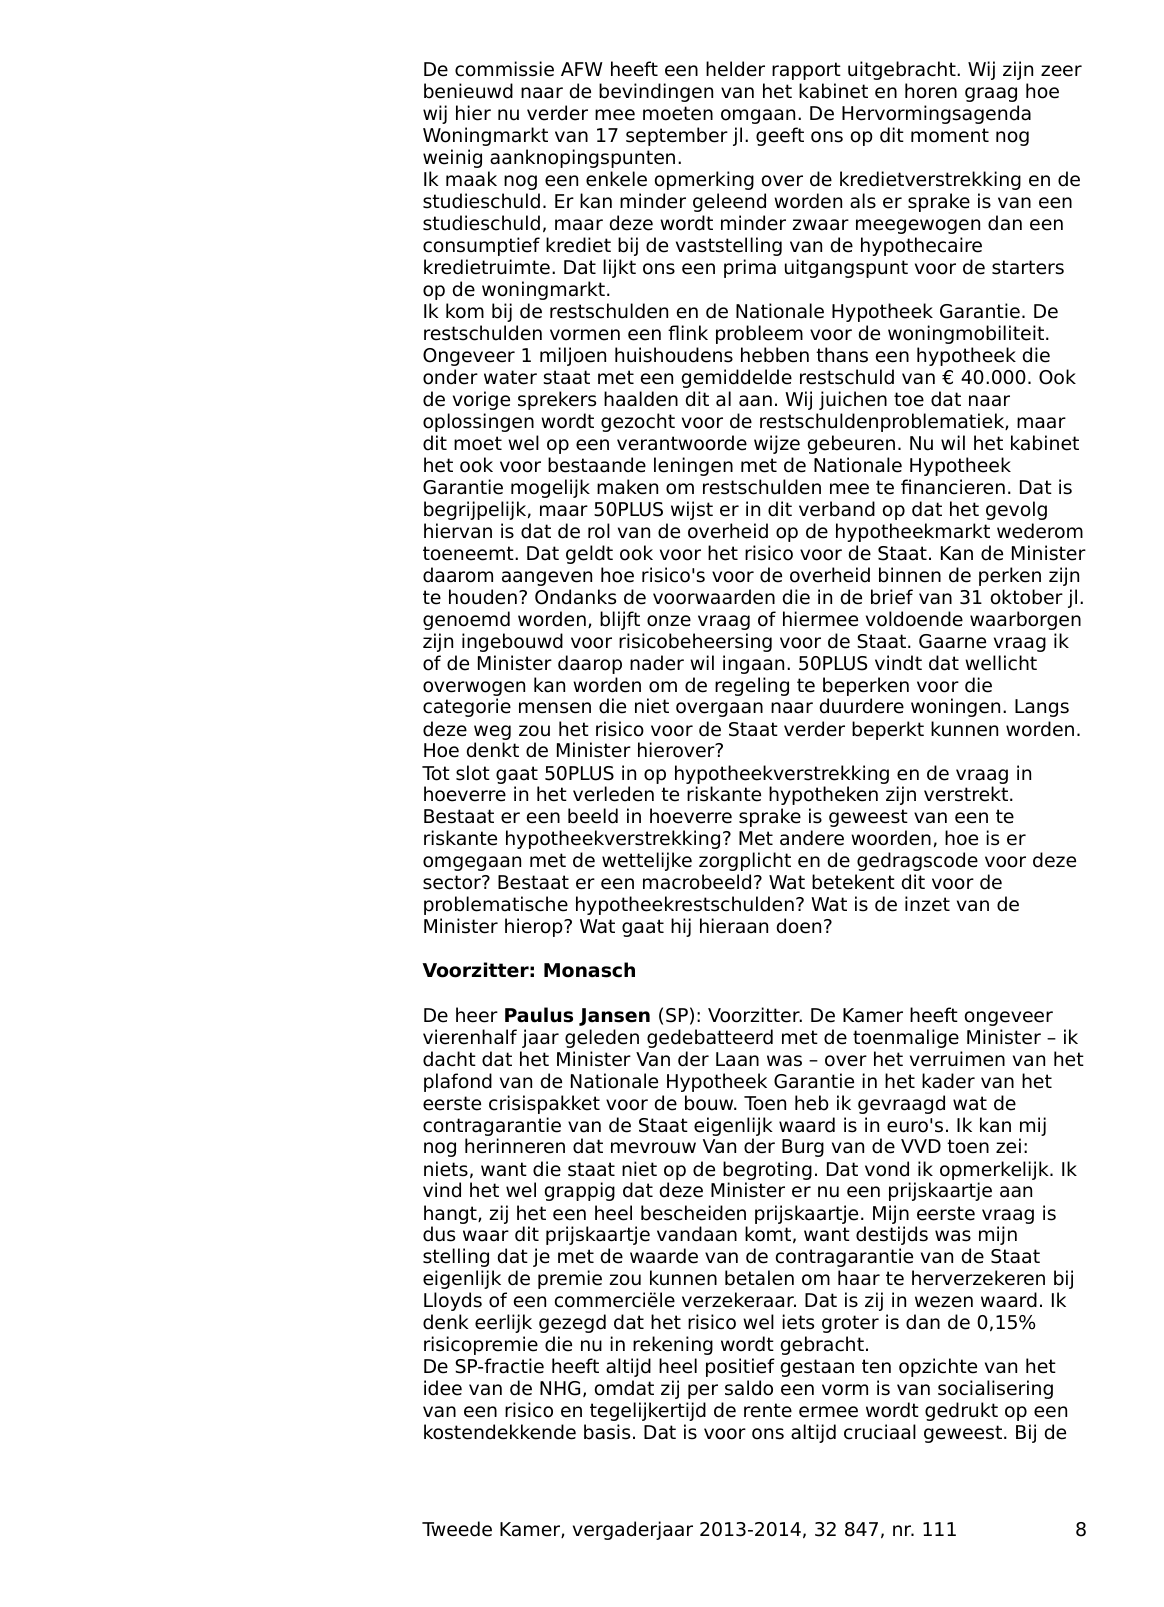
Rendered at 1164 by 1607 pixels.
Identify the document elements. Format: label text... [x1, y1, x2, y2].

text Tot slot gaat 50PLUS in op hypotheekverstrekking en de vraag in hoeverre in het verleden te riskante hypotheken zijn verstrekt. Bestaat er een beeld in hoeverre sprake is geweest van een te riskante hypotheekverstrekking? Met andere woorden, hoe is er omgegaan met de wettelijke zorgplicht en de gedragscode voor deze sector? Bestaat er een macrobeeld? Wat betekent dit voor de problematische hypotheekrestschulden? Wat is de inzet van de Minister hierop? Wat gaat hij hieraan doen? [422, 762, 1087, 938]
text Ik maak nog een enkele opmerking over de kredietverstrekking en de studieschuld. Er kan minder geleend worden als er sprake is van een studieschuld, maar deze wordt minder zwaar meegewogen dan een consumptief krediet bij de vaststelling van de hypothecaire kredietruimte. Dat lijkt ons een prima uitgangspunt voor de starters op de woningmarkt. [422, 169, 1087, 301]
text De commissie AFW heeft een helder rapport uitgebracht. Wij zijn zeer benieuwd naar de bevindingen van het kabinet en horen graag hoe wij hier nu verder mee moeten omgaan. De Hervormingsagenda Woningmarkt van 17 september jl. geeft ons op dit moment nog weinig aanknopingspunten. [422, 59, 1087, 169]
text De SP-fractie heeft altijd heel positief gestaan ten opzichte van het idee van de NHG, omdat zij per saldo een vorm is van socialisering van een risico en tegelijkertijd de rente ermee wordt gedrukt op een kostendekkende basis. Dat is voor ons altijd cruciaal geweest. Bij de [422, 1356, 1087, 1444]
text De heer Paulus Jansen (SP): Voorzitter. De Kamer heeft ongeveer vierenhalf jaar geleden gedebatteerd met de toenmalige Minister – ik dacht dat het Minister Van der Laan was – over het verruimen van het plafond van de Nationale Hypotheek Garantie in het kader van het eerste crisispakket voor de bouw. Toen heb ik gevraagd wat de contragarantie van de Staat eigenlijk waard is in euro's. Ik kan mij nog herinneren dat mevrouw Van der Burg van de VVD toen zei: niets, want die staat niet op de begroting. Dat vond ik opmerkelijk. Ik vind het wel grappig dat deze Minister er nu een prijskaartje aan hangt, zij het een heel bescheiden prijskaartje. Mijn eerste vraag is dus waar dit prijskaartje vandaan komt, want destijds was mijn stelling dat je met de waarde van de contragarantie van de Staat eigenlijk de premie zou kunnen betalen om haar te herverzekeren bij Lloyds of een commerciële verzekeraar. Dat is zij in wezen waard. Ik denk eerlijk gezegd dat het risico wel iets groter is dan de 0,15% risicopremie die nu in rekening wordt gebracht. [422, 1004, 1087, 1356]
subtitle Voorzitter: Monasch [422, 960, 1087, 982]
text Ik kom bij de restschulden en de Nationale Hypotheek Garantie. De restschulden vormen een flink probleem voor de woningmobiliteit. Ongeveer 1 miljoen huishoudens hebben thans een hypotheek die onder water staat met een gemiddelde restschuld van € 40.000. Ook de vorige sprekers haalden dit al aan. Wij juichen toe dat naar oplossingen wordt gezocht voor de restschuldenproblematiek, maar dit moet wel op een verantwoorde wijze gebeuren. Nu wil het kabinet het ook voor bestaande leningen met de Nationale Hypotheek Garantie mogelijk maken om restschulden mee te financieren. Dat is begrijpelijk, maar 50PLUS wijst er in dit verband op dat het gevolg hiervan is dat de rol van de overheid op de hypotheekmarkt wederom toeneemt. Dat geldt ook voor het risico voor de Staat. Kan de Minister daarom aangeven hoe risico's voor de overheid binnen de perken zijn te houden? Ondanks de voorwaarden die in de brief van 31 oktober jl. genoemd worden, blijft onze vraag of hiermee voldoende waarborgen zijn ingebouwd voor risicobeheersing voor de Staat. Gaarne vraag ik of de Minister daarop nader wil ingaan. 50PLUS vindt dat wellicht overwogen kan worden om de regeling te beperken voor die categorie mensen die niet overgaan naar duurdere woningen. Langs deze weg zou het risico voor de Staat verder beperkt kunnen worden. Hoe denkt de Minister hierover? [422, 301, 1087, 762]
